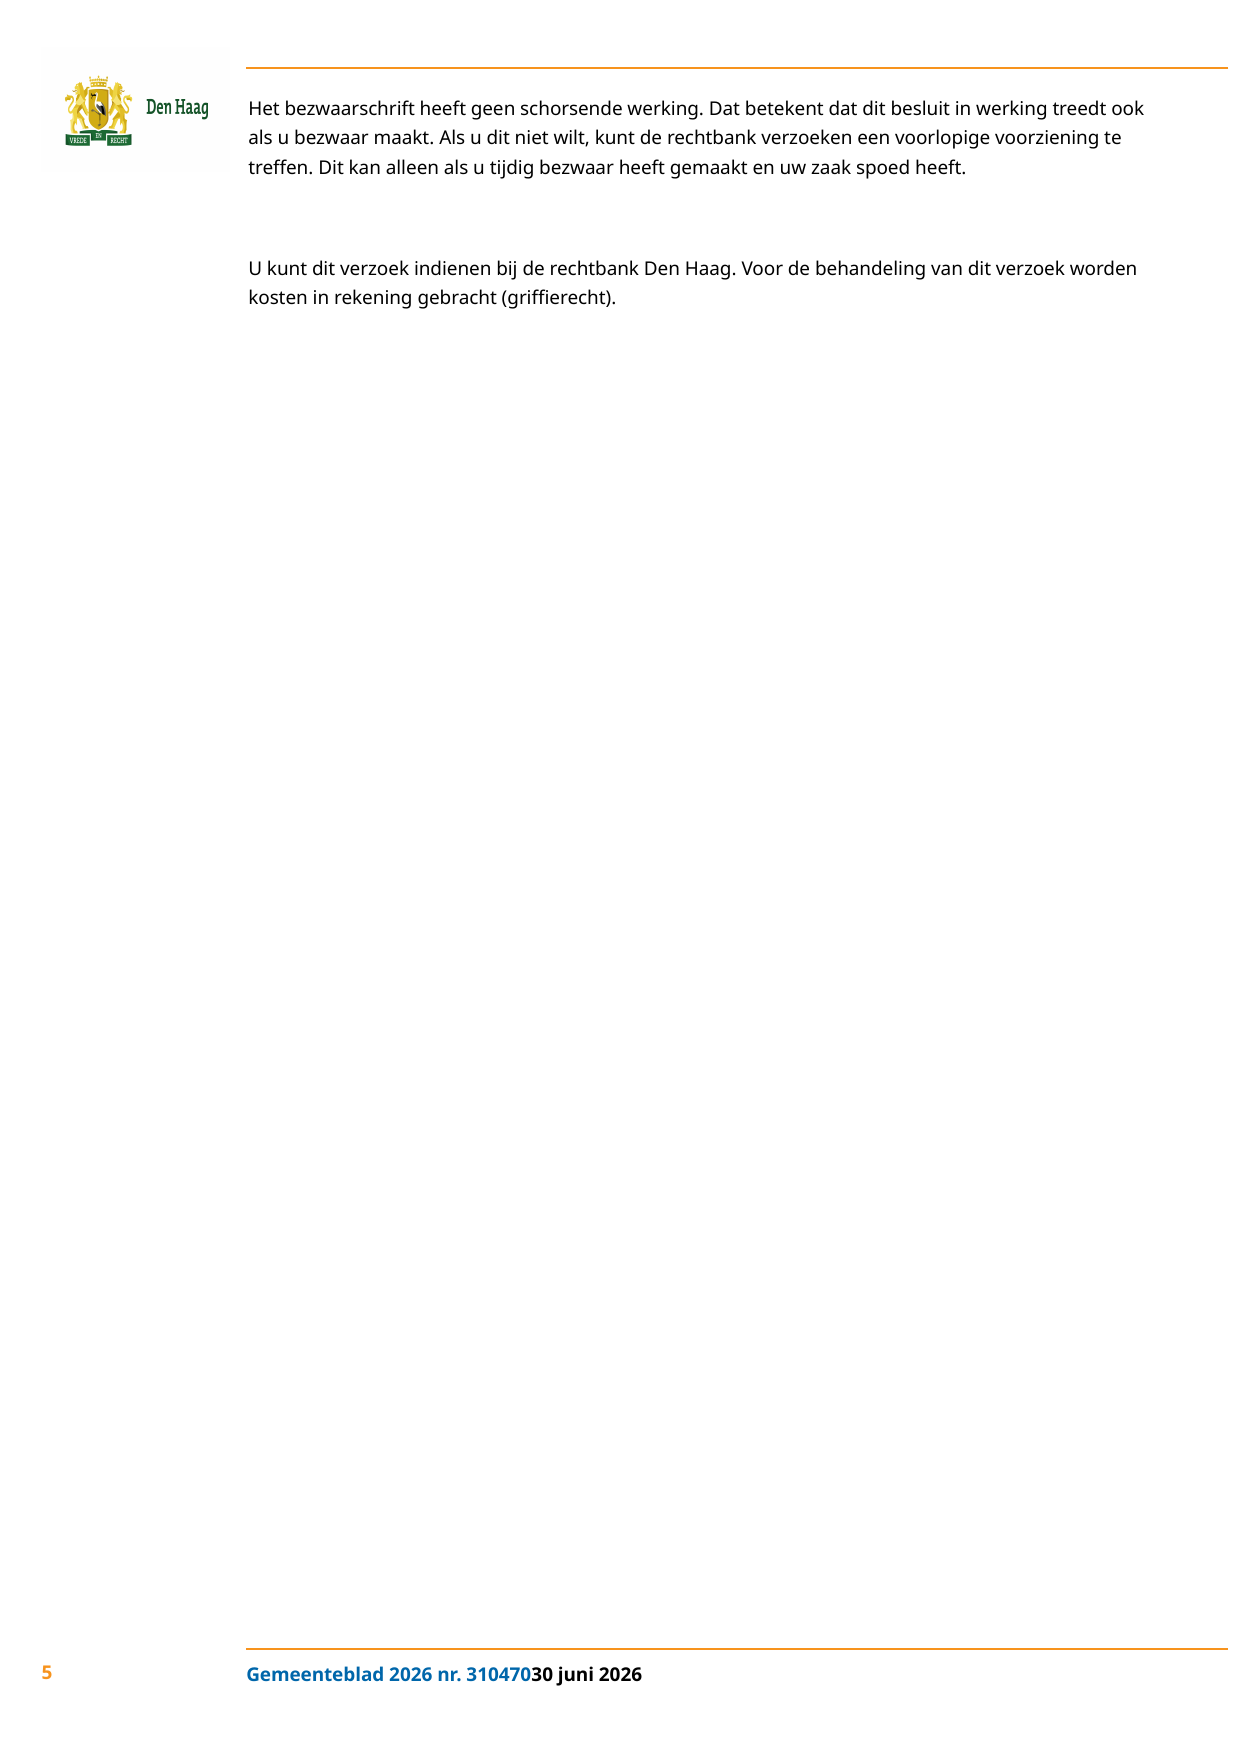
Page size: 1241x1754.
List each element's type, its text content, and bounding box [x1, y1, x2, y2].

text Het bezwaarschrift heeft geen schorsende werking. Dat betekent dat dit besluit in werking treedt ook als u bezwaar maakt. Als u dit niet wilt, kunt de rechtbank verzoeken een voorlopige voorziening te treffen. Dit kan alleen als u tijdig bezwaar heeft gemaakt en uw zaak spoed heeft. [248, 95, 1152, 180]
picture [41, 47, 231, 172]
text U kunt dit verzoek indienen bij de rechtbank Den Haag. Voor de behandeling van dit verzoek worden kosten in rekening gebracht (griffierecht). [248, 255, 1152, 310]
